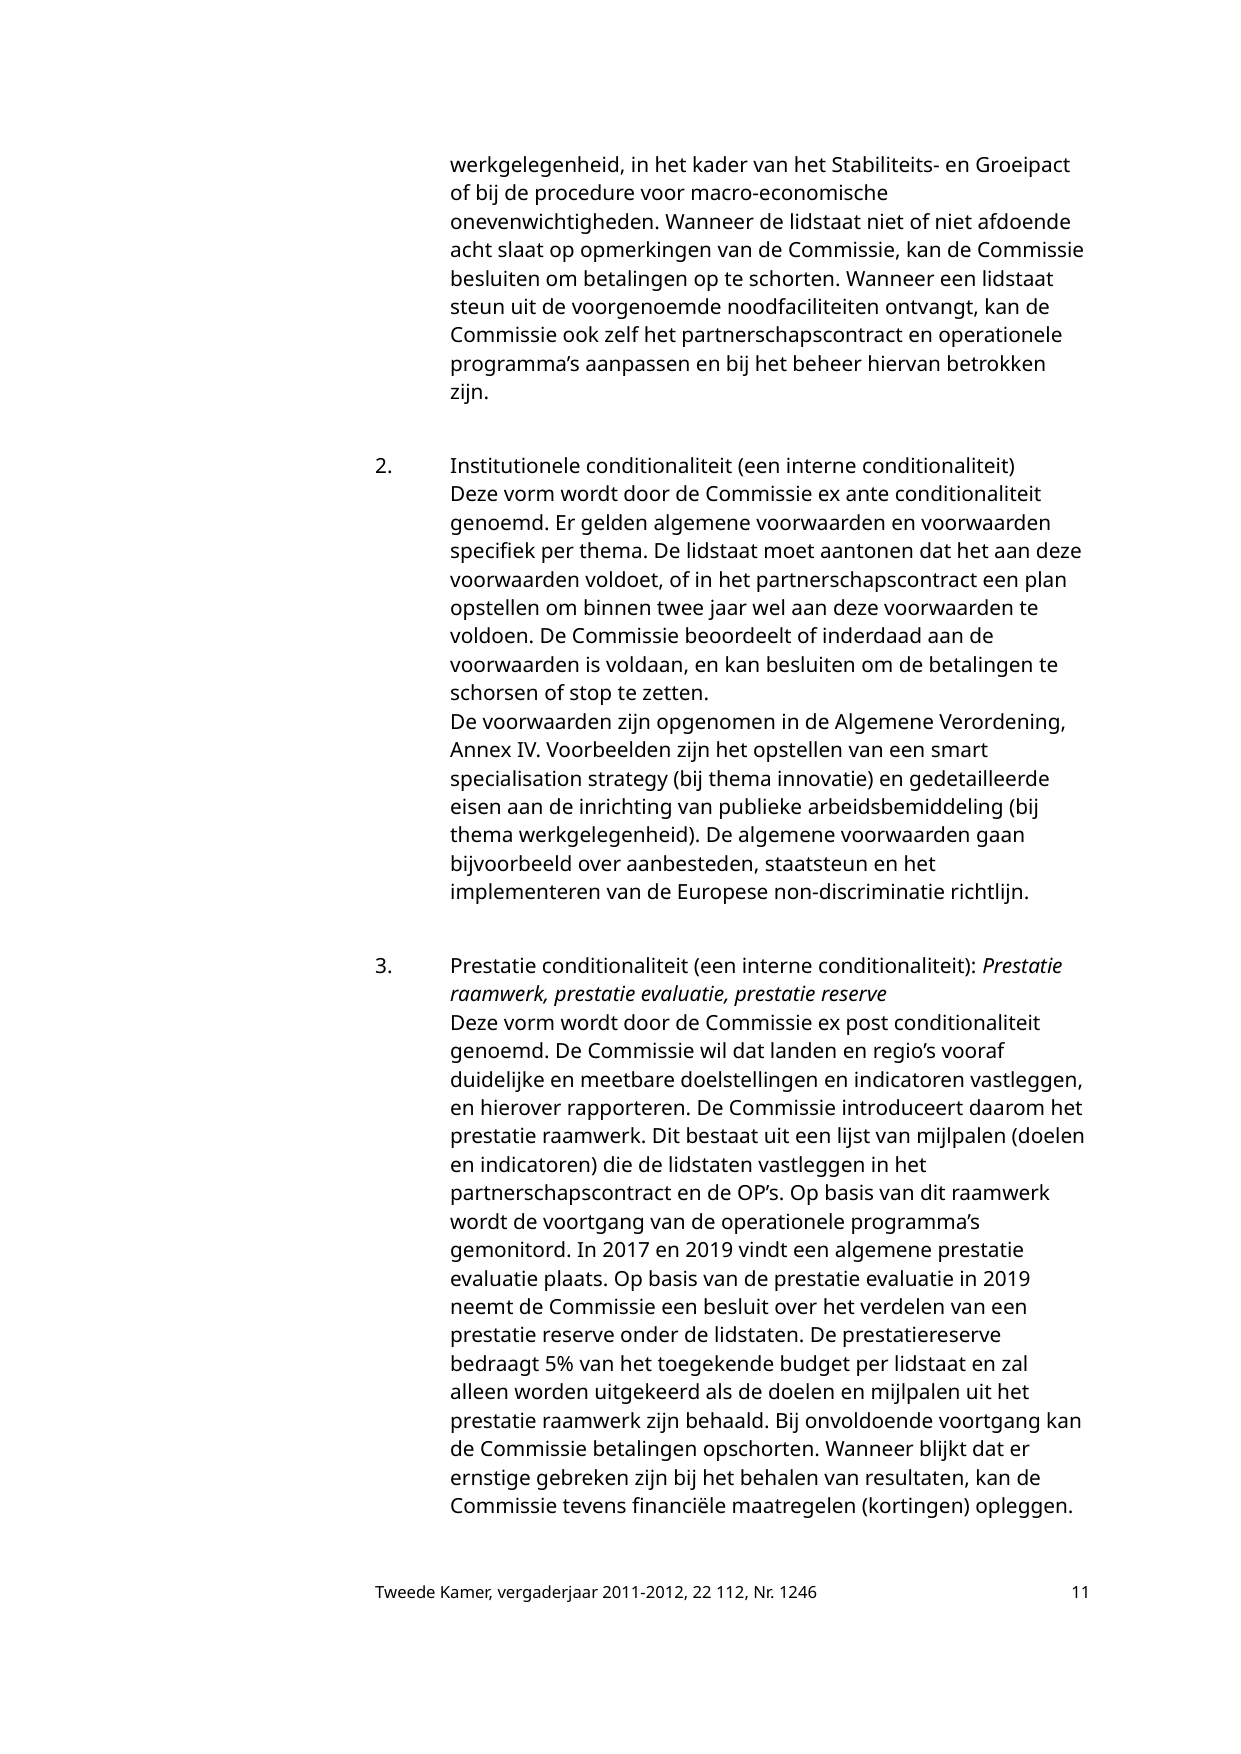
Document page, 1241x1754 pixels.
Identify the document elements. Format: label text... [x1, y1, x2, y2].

list Deze vorm wordt door de Commissie ex ante conditionaliteit genoemd. Er gelden algemene voorwaarden en voorwaarden specifiek per thema. De lidstaat moet aantonen dat het aan deze voorwaarden voldoet, of in het partnerschapscontract een plan opstellen om binnen twee jaar wel aan deze voorwaarden te voldoen. De Commissie beoordeelt of inderdaad aan de voorwaarden is voldaan, en kan besluiten om de betalingen te schorsen of stop te zetten. [375, 479, 1090, 707]
list werkgelegenheid, in het kader van het Stabiliteits- en Groeipact of bij de procedure voor macro-economische onevenwichtigheden. Wanneer de lidstaat niet of niet afdoende acht slaat op opmerkingen van de Commissie, kan de Commissie besluiten om betalingen op te schorten. Wanneer een lidstaat steun uit de voorgenoemde noodfaciliteiten ontvangt, kan de Commissie ook zelf het partnerschapscontract en operationele programma’s aanpassen en bij het beheer hiervan betrokken zijn. [375, 150, 1090, 406]
list Prestatie conditionaliteit (een interne conditionaliteit): Prestatie raamwerk, prestatie evaluatie, prestatie reserve [375, 951, 1090, 1008]
list De voorwaarden zijn opgenomen in de Algemene Verordening, Annex IV. Voorbeelden zijn het opstellen van een smart specialisation strategy (bij thema innovatie) en gedetailleerde eisen aan de inrichting van publieke arbeidsbemiddeling (bij thema werkgelegenheid). De algemene voorwaarden gaan bijvoorbeeld over aanbesteden, staatsteun en het implementeren van de Europese non-discriminatie richtlijn. [375, 707, 1090, 906]
list Deze vorm wordt door de Commissie ex post conditionaliteit genoemd. De Commissie wil dat landen en regio’s vooraf duidelijke en meetbare doelstellingen en indicatoren vastleggen, en hierover rapporteren. De Commissie introduceert daarom het prestatie raamwerk. Dit bestaat uit een lijst van mijlpalen (doelen en indicatoren) die de lidstaten vastleggen in het partnerschapscontract en de OP’s. Op basis van dit raamwerk wordt de voortgang van de operationele programma’s gemonitord. In 2017 en 2019 vindt een algemene prestatie evaluatie plaats. Op basis van de prestatie evaluatie in 2019 neemt de Commissie een besluit over het verdelen van een prestatie reserve onder de lidstaten. De prestatiereserve bedraagt 5% van het toegekende budget per lidstaat en zal alleen worden uitgekeerd als de doelen en mijlpalen uit het prestatie raamwerk zijn behaald. Bij onvoldoende voortgang kan de Commissie betalingen opschorten. Wanneer blijkt dat er ernstige gebreken zijn bij het behalen van resultaten, kan de Commissie tevens financiële maatregelen (kortingen) opleggen. [375, 1008, 1090, 1520]
list Institutionele conditionaliteit (een interne conditionaliteit) [375, 451, 1090, 479]
